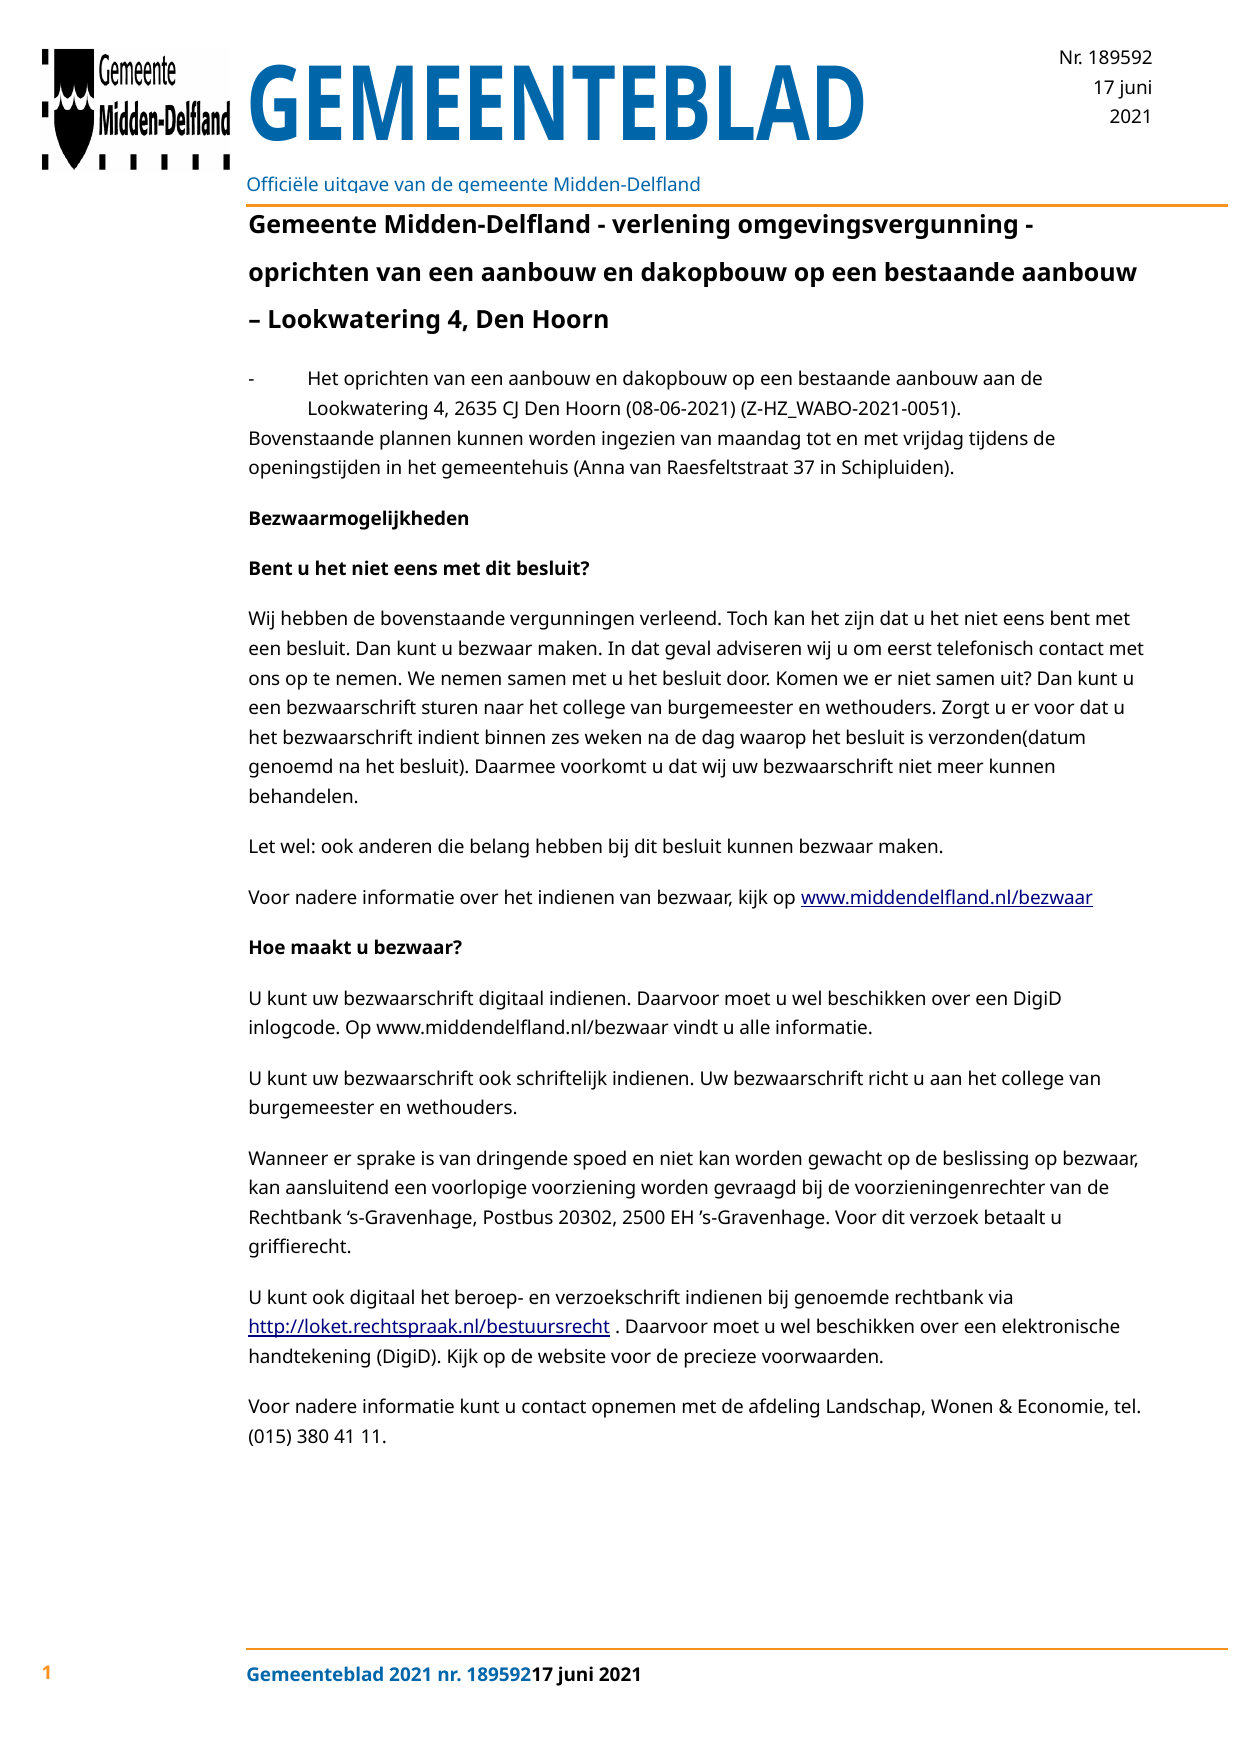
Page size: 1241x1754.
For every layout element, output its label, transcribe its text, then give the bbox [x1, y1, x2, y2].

text U kunt ook digitaal het beroep- en verzoekschrift indienen bij genoemde rechtbank via http://loket.rechtspraak.nl/bestuursrecht . Daarvoor moet u wel beschikken over een elektronische handtekening (DigiD). Kijk op de website voor de precieze voorwaarden. [248, 1284, 1152, 1369]
text Bent u het niet eens met dit besluit? [248, 555, 1152, 581]
list Het oprichten van een aanbouw en dakopbouw op een bestaande aanbouw aan de Lookwatering 4, 2635 CJ Den Hoorn (08-06-2021) (Z-HZ_WABO-2021-0051). [248, 366, 1152, 421]
text Gemeente Midden-Delfland - verlening omgevingsvergunning - oprichten van een aanbouw en dakopbouw op een bestaande aanbouw – Lookwatering 4, Den Hoorn [248, 207, 1152, 336]
text Voor nadere informatie kunt u contact opnemen met de afdeling Landschap, Wonen & Economie, tel. (015) 380 41 11. [248, 1393, 1152, 1449]
picture [41, 47, 231, 172]
text U kunt uw bezwaarschrift ook schriftelijk indienen. Uw bezwaarschrift richt u aan het college van burgemeester en wethouders. [248, 1065, 1152, 1120]
text Hoe maakt u bezwaar? [248, 934, 1152, 960]
text Wanneer er sprake is van dringende spoed en niet kan worden gewacht op de beslissing op bezwaar, kan aansluitend een voorlopige voorziening worden gevraagd bij de voorzieningenrechter van de Rechtbank ‘s-Gravenhage, Postbus 20302, 2500 EH ’s-Gravenhage. Voor dit verzoek betaalt u griffierecht. [248, 1145, 1152, 1259]
text Voor nadere informatie over het indienen van bezwaar, kijk op www.middendelfland.nl/bezwaar [248, 884, 1152, 909]
text Let wel: ook anderen die belang hebben bij dit besluit kunnen bezwaar maken. [248, 833, 1152, 859]
text U kunt uw bezwaarschrift digitaal indienen. Daarvoor moet u wel beschikken over een DigiD inlogcode. Op www.middendelfland.nl/bezwaar vindt u alle informatie. [248, 985, 1152, 1040]
text Wij hebben de bovenstaande vergunningen verleend. Toch kan het zijn dat u het niet eens bent met een besluit. Dan kunt u bezwaar maken. In dat geval adviseren wij u om eerst telefonisch contact met ons op te nemen. We nemen samen met u het besluit door. Komen we er niet samen uit? Dan kunt u een bezwaarschrift sturen naar het college van burgemeester en wethouders. Zorgt u er voor dat u het bezwaarschrift indient binnen zes weken na de dag waarop het besluit is verzonden(datum genoemd na het besluit). Daarmee voorkomt u dat wij uw bezwaarschrift niet meer kunnen behandelen. [248, 606, 1152, 809]
text Bezwaarmogelijkheden [248, 505, 1152, 530]
text Bovenstaande plannen kunnen worden ingezien van maandag tot en met vrijdag tijdens de openingstijden in het gemeentehuis (Anna van Raesfeltstraat 37 in Schipluiden). [248, 425, 1152, 480]
